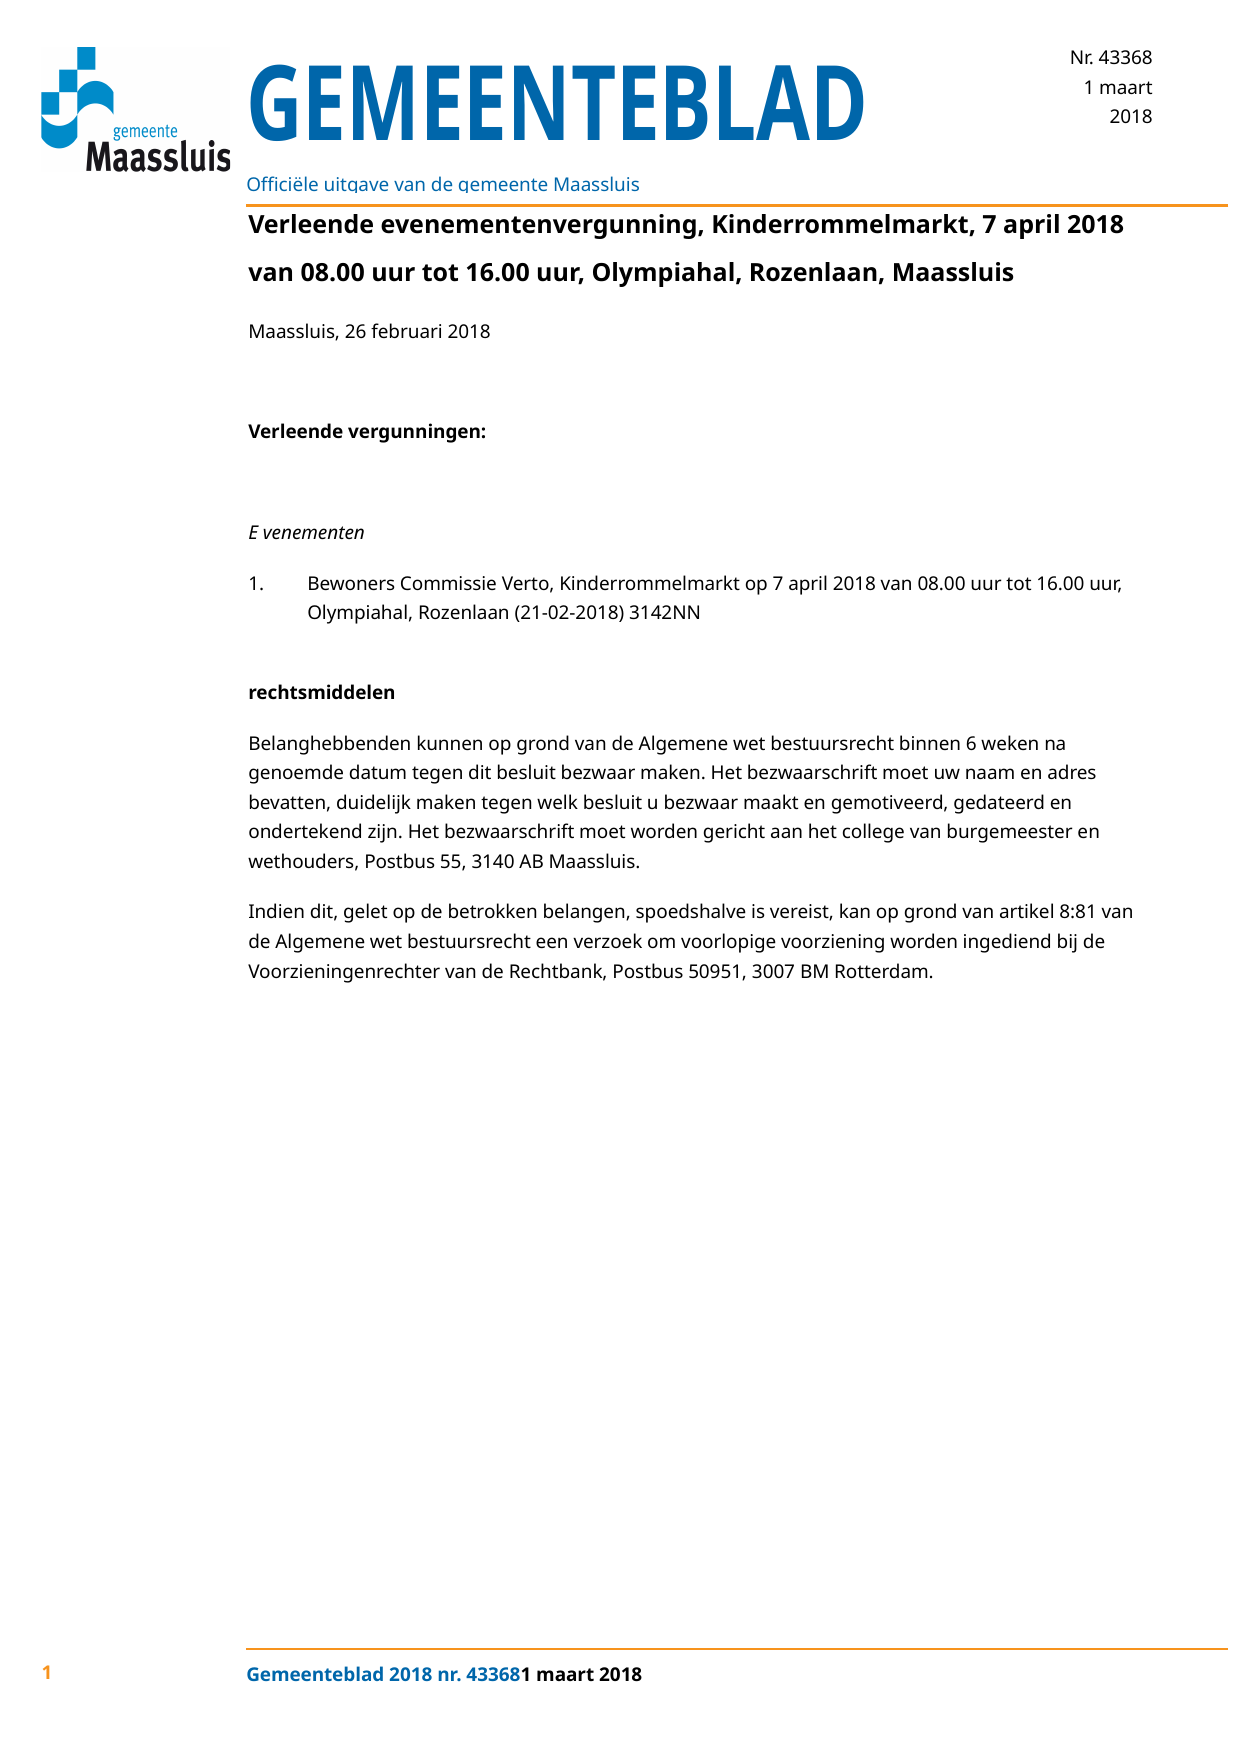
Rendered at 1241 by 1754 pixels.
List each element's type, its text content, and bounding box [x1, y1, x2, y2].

picture [41, 47, 77, 92]
text Belanghebbenden kunnen op grond van de Algemene wet bestuursrecht binnen 6 weken na genoemde datum tegen dit besluit bezwaar maken. Het bezwaarschrift moet uw naam en adres bevatten, duidelijk maken tegen welk besluit u bezwaar maakt en gemotiveerd, gedateerd en ondertekend zijn. Het bezwaarschrift moet worden gericht aan het college van burgemeester en wethouders, Postbus 55, 3140 AB Maassluis. [248, 730, 1152, 874]
picture [41, 47, 231, 172]
text Indien dit, gelet op de betrokken belangen, spoedshalve is vereist, kan op grond van artikel 8:81 van de Algemene wet bestuursrecht een verzoek om voorlopige voorziening worden ingediend bij de Voorzieningenrechter van de Rechtbank, Postbus 50951, 3007 BM Rotterdam. [248, 899, 1152, 984]
list Bewoners Commissie Verto, Kinderrommelmarkt op 7 april 2018 van 08.00 uur tot 16.00 uur, Olympiahal, Rozenlaan (21-02-2018) 3142NN [248, 570, 1152, 625]
text Maassluis, 26 februari 2018 [248, 318, 1152, 344]
text Verleende vergunningen: [248, 419, 1152, 444]
text rechtsmiddelen [248, 679, 1152, 705]
text Verleende evenementenvergunning, Kinderrommelmarkt, 7 april 2018 van 08.00 uur tot 16.00 uur, Olympiahal, Rozenlaan, Maassluis [248, 207, 1152, 288]
text E venementen [248, 519, 1152, 545]
